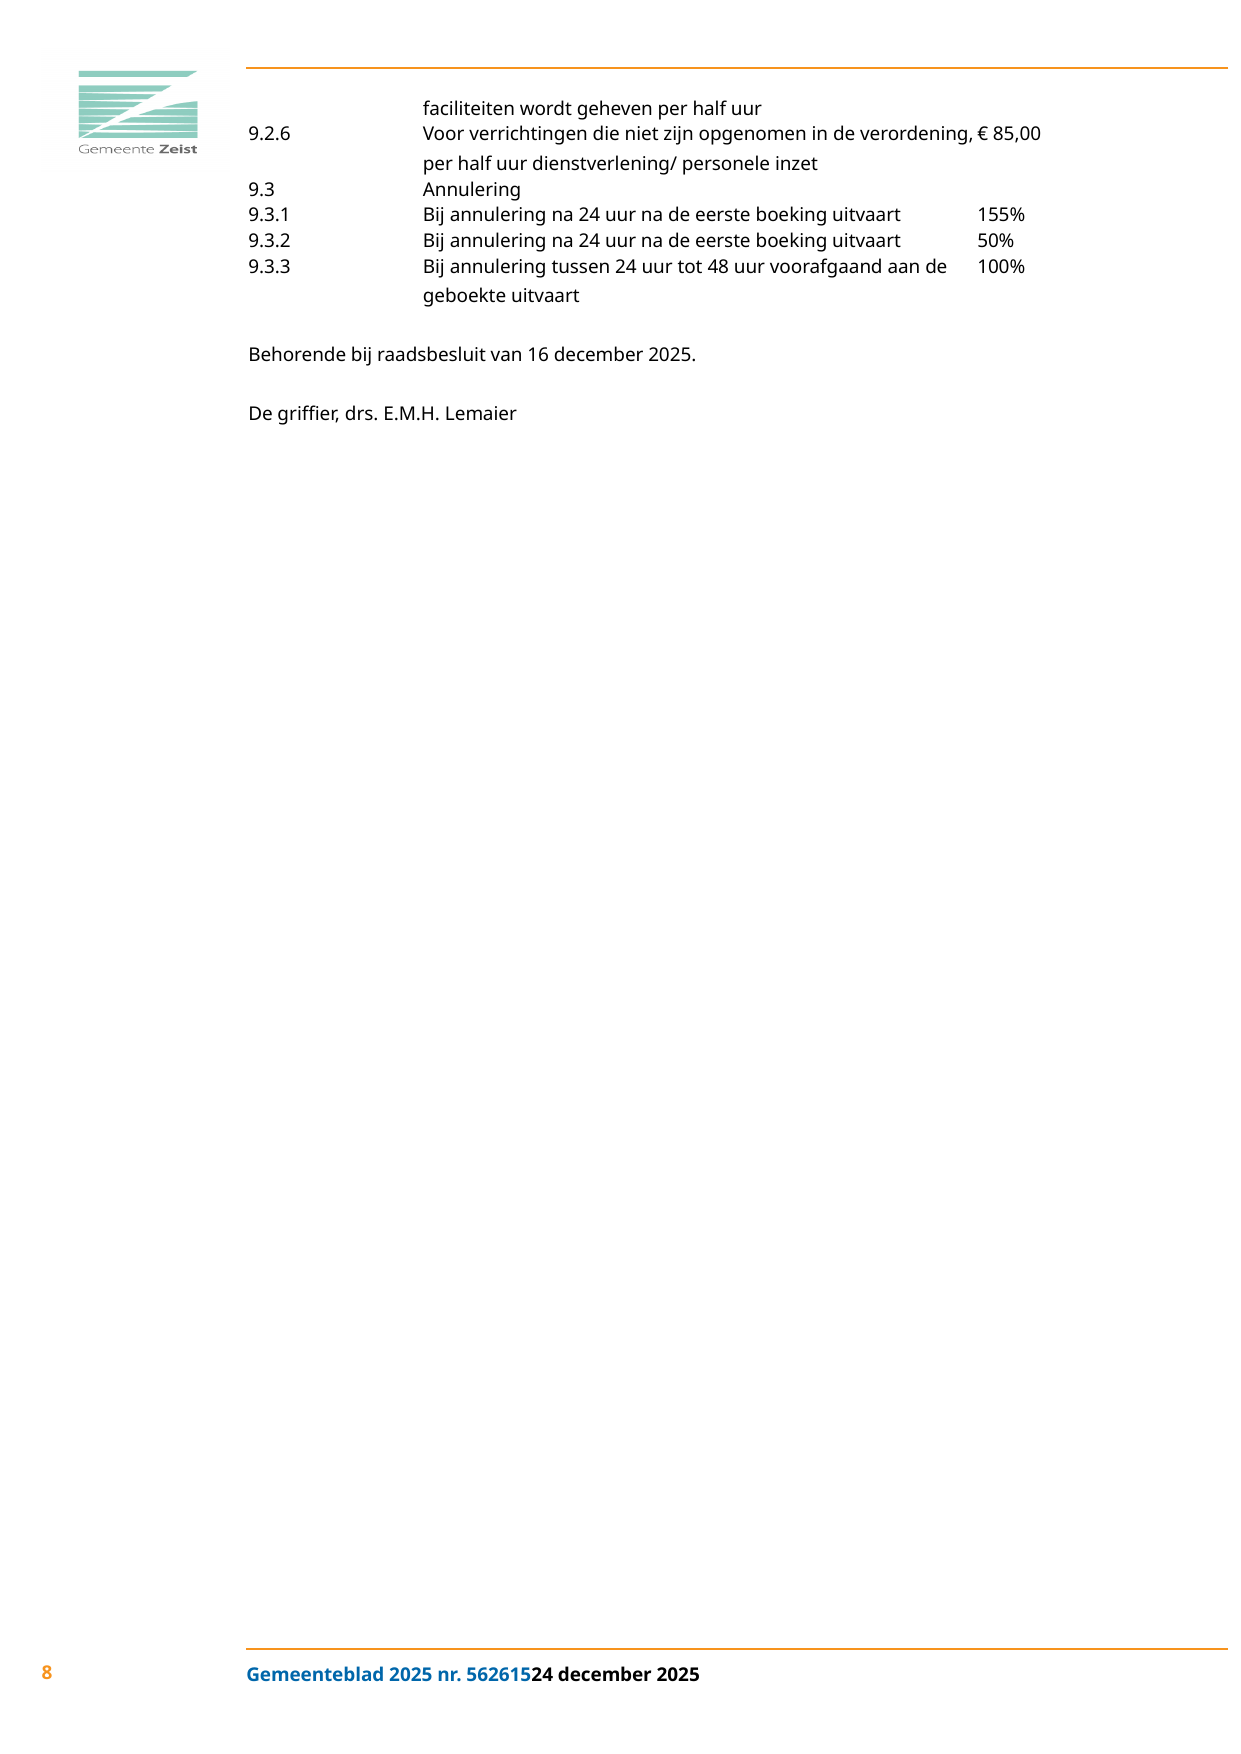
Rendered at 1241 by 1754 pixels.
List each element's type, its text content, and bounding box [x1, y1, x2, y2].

table_cell 100% [977, 253, 1152, 308]
picture [41, 47, 231, 172]
table_cell 9.3 [248, 176, 423, 202]
table_cell Bij annulering tussen 24 uur tot 48 uur voorafgaand aan de geboekte uitvaart [423, 253, 977, 308]
table_cell [977, 176, 1152, 202]
table_cell faciliteiten wordt geheven per half uur [423, 95, 977, 121]
table_cell 9.3.3 [248, 253, 423, 308]
table_cell [248, 95, 423, 121]
table_cell 50% [977, 227, 1152, 253]
table_cell Annulering [423, 176, 977, 202]
table_cell 155% [977, 202, 1152, 227]
text Behorende bij raadsbesluit van 16 december 2025. [248, 341, 1152, 367]
table_cell 9.3.1 [248, 202, 423, 227]
table_cell 9.2.6 [248, 121, 423, 176]
table_cell € 85,00 [977, 121, 1152, 176]
table_cell Voor verrichtingen die niet zijn opgenomen in de verordening, per half uur dienstverlening/ personele inzet [423, 121, 977, 176]
text De griffier, drs. E.M.H. Lemaier [248, 400, 1152, 426]
table_cell Bij annulering na 24 uur na de eerste boeking uitvaart [423, 202, 977, 227]
table_cell 9.3.2 [248, 227, 423, 253]
table_cell [977, 95, 1152, 121]
table_cell Bij annulering na 24 uur na de eerste boeking uitvaart [423, 227, 977, 253]
